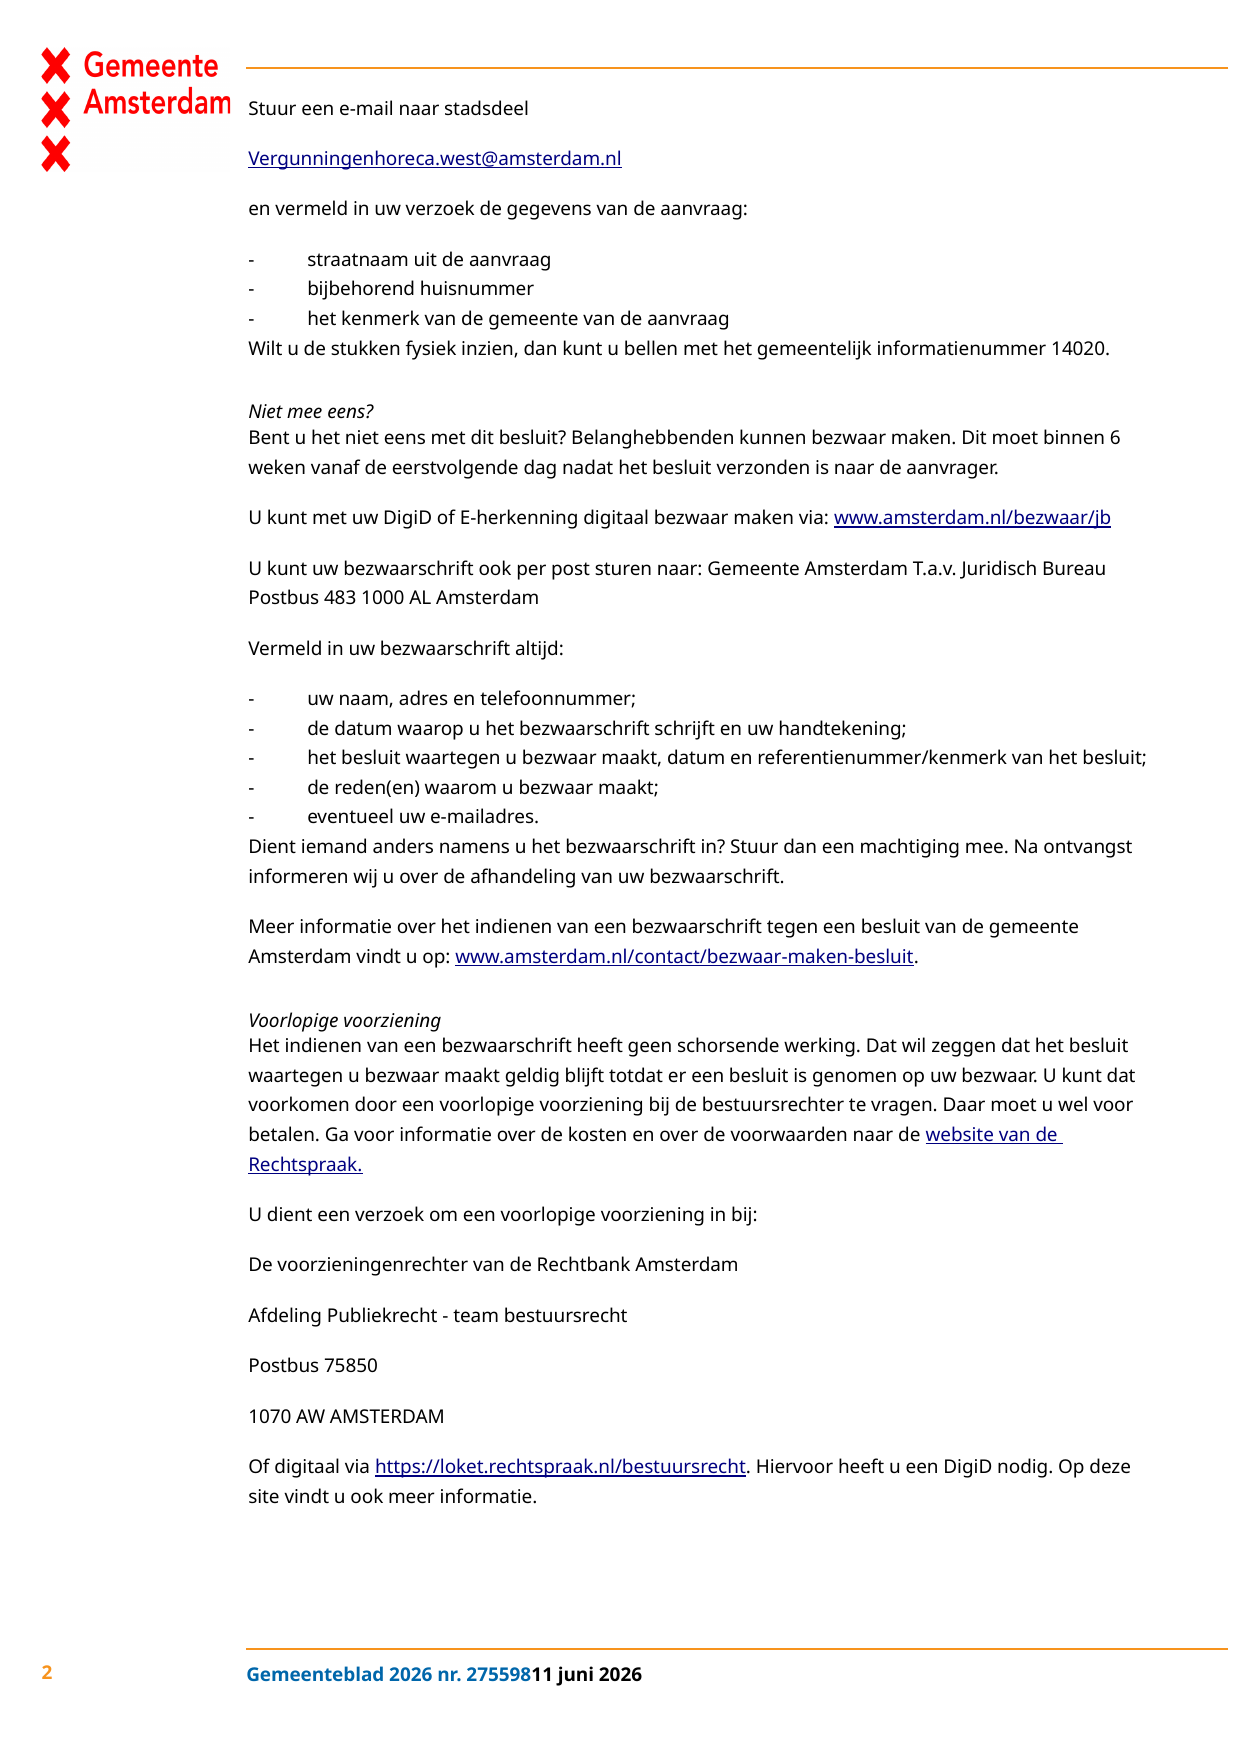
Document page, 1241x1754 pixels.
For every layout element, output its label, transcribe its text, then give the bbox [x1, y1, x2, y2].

text Postbus 75850 [248, 1352, 1152, 1378]
text De voorzieningenrechter van de Rechtbank Amsterdam [248, 1252, 1152, 1277]
list uw naam, adres en telefoonnummer; [248, 685, 1152, 711]
text U kunt met uw DigiD of E-herkenning digitaal bezwaar maken via: www.amsterdam.nl/bezwaar/jb [248, 504, 1152, 530]
list het besluit waartegen u bezwaar maakt, datum en referentienummer/kenmerk van het besluit; [248, 744, 1152, 770]
text Wilt u de stukken fysiek inzien, dan kunt u bellen met het gemeentelijk informatienummer 14020. [248, 335, 1152, 361]
list het kenmerk van de gemeente van de aanvraag [248, 305, 1152, 331]
text Het indienen van een bezwaarschrift heeft geen schorsende werking. Dat wil zeggen dat het besluit waartegen u bezwaar maakt geldig blijft totdat er een besluit is genomen op uw bezwaar. U kunt dat voorkomen door een voorlopige voorziening bij de bestuursrechter te vragen. Daar moet u wel voor betalen. Ga voor informatie over de kosten en over de voorwaarden naar de website van de Rechtspraak. [248, 1032, 1152, 1177]
text 1070 AW AMSTERDAM [248, 1403, 1152, 1429]
text Meer informatie over het indienen van een bezwaarschrift tegen een besluit van de gemeente Amsterdam vindt u op: www.amsterdam.nl/contact/bezwaar-maken-besluit. [248, 913, 1152, 968]
text Of digitaal via https://loket.rechtspraak.nl/bestuursrecht. Hiervoor heeft u een DigiD nodig. Op deze site vindt u ook meer informatie. [248, 1453, 1152, 1509]
text Niet mee eens? [248, 399, 1152, 424]
text U dient een verzoek om een voorlopige voorziening in bij: [248, 1201, 1152, 1227]
list de reden(en) waarom u bezwaar maakt; [248, 774, 1152, 800]
list bijbehorend huisnummer [248, 276, 1152, 301]
text Bent u het niet eens met dit besluit? Belanghebbenden kunnen bezwaar maken. Dit moet binnen 6 weken vanaf de eerstvolgende dag nadat het besluit verzonden is naar de aanvrager. [248, 424, 1152, 480]
text en vermeld in uw verzoek de gegevens van de aanvraag: [248, 196, 1152, 221]
list straatnaam uit de aanvraag [248, 246, 1152, 272]
list de datum waarop u het bezwaarschrift schrijft en uw handtekening; [248, 715, 1152, 741]
text Vergunningenhoreca.west@amsterdam.nl [248, 145, 1152, 171]
text Dient iemand anders namens u het bezwaarschrift in? Stuur dan een machtiging mee. Na ontvangst informeren wij u over de afhandeling van uw bezwaarschrift. [248, 833, 1152, 888]
list eventueel uw e-mailadres. [248, 804, 1152, 829]
text Voorlopige voorziening [248, 1007, 1152, 1032]
text Stuur een e-mail naar stadsdeel [248, 95, 1152, 121]
text Afdeling Publiekrecht - team bestuursrecht [248, 1302, 1152, 1328]
picture [41, 47, 231, 172]
text Vermeld in uw bezwaarschrift altijd: [248, 635, 1152, 661]
text U kunt uw bezwaarschrift ook per post sturen naar: Gemeente Amsterdam T.a.v. Juridisch Bureau Postbus 483 1000 AL Amsterdam [248, 555, 1152, 610]
